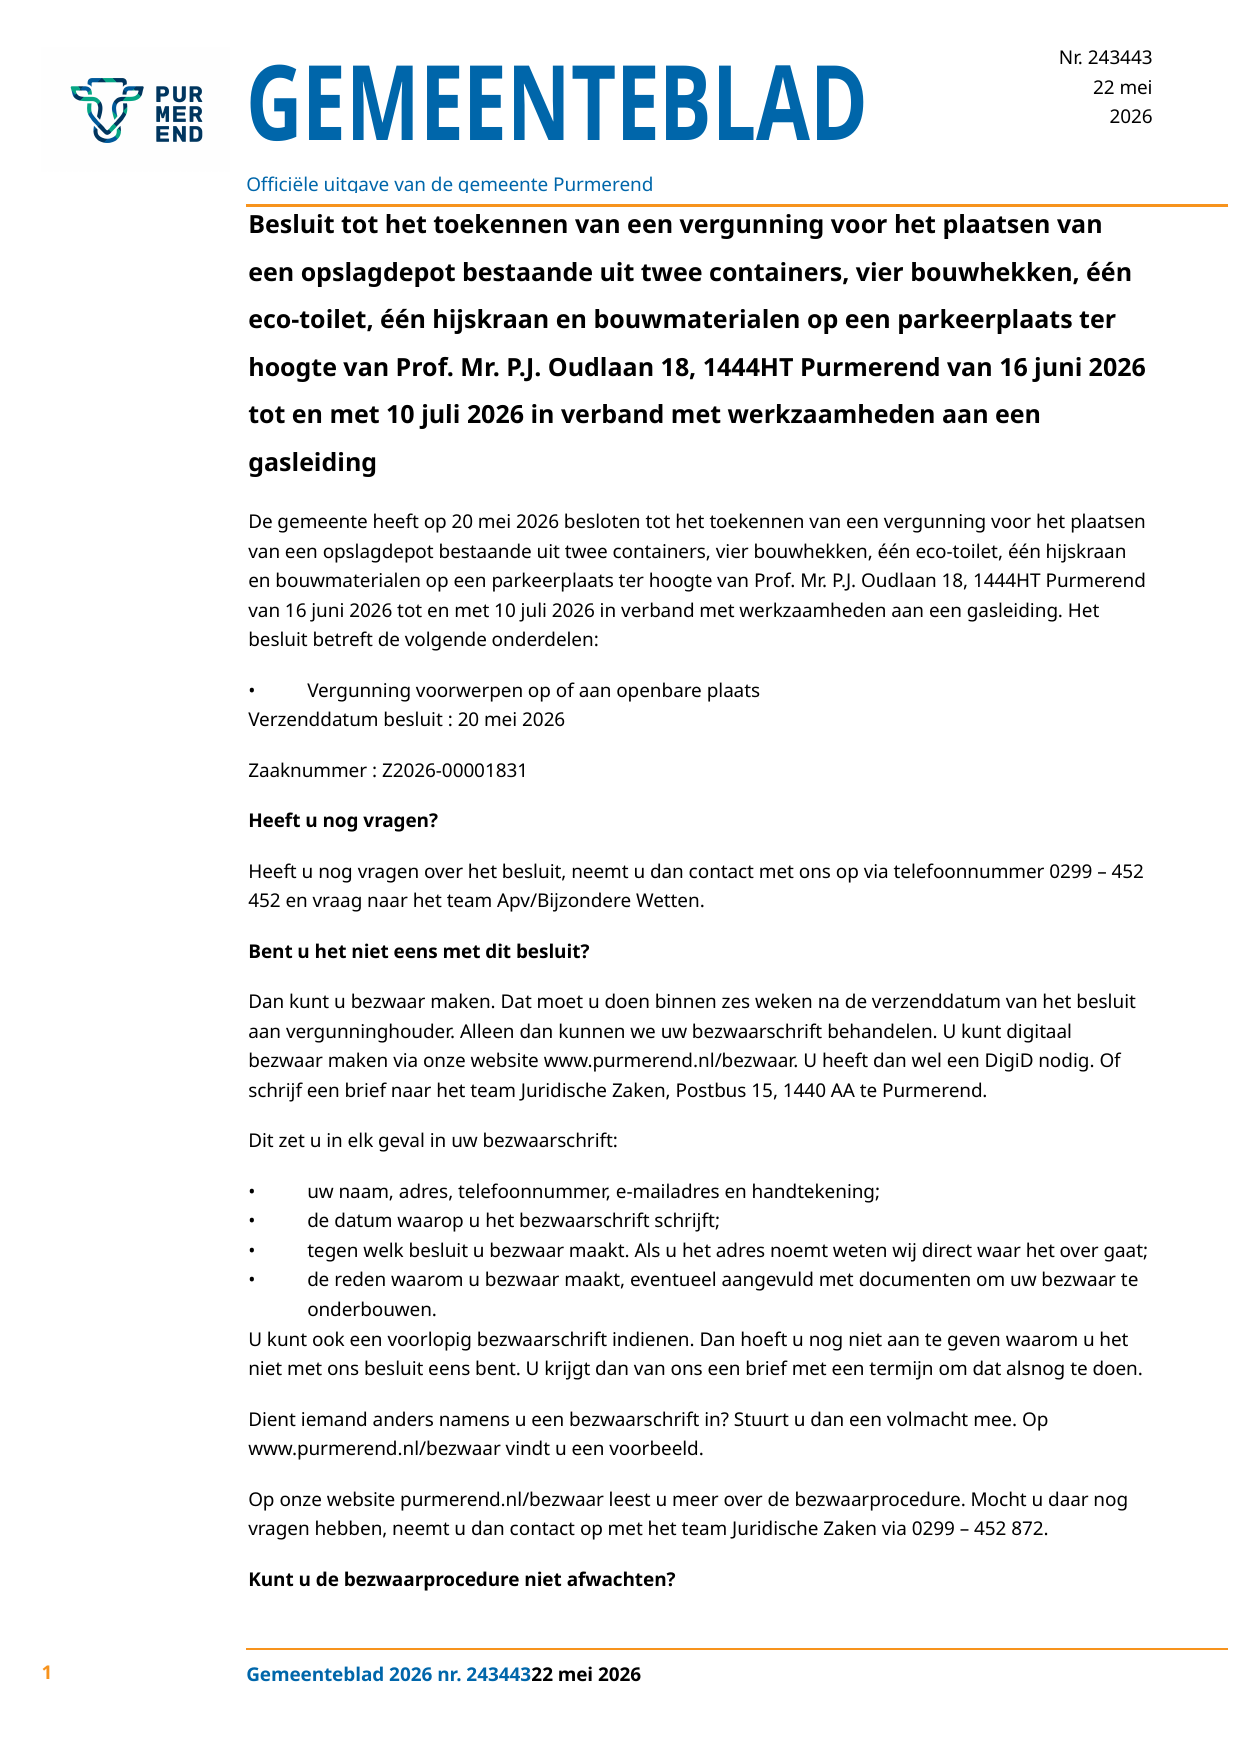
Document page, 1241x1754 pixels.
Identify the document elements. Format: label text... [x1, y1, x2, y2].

text Kunt u de bezwaarprocedure niet afwachten? [248, 1566, 1152, 1592]
text Zaaknummer : Z2026-00001831 [248, 757, 1152, 783]
text Verzenddatum besluit : 20 mei 2026 [248, 707, 1152, 732]
list uw naam, adres, telefoonnummer, e-mailadres en handtekening; [248, 1178, 1152, 1204]
list de datum waarop u het bezwaarschrift schrijft; [248, 1207, 1152, 1233]
text Heeft u nog vragen over het besluit, neemt u dan contact met ons op via telefoonnummer 0299 – 452 452 en vraag naar het team Apv/Bijzondere Wetten. [248, 858, 1152, 913]
text De gemeente heeft op 20 mei 2026 besloten tot het toekennen van een vergunning voor het plaatsen van een opslagdepot bestaande uit twee containers, vier bouwhekken, één eco-toilet, één hijskraan en bouwmaterialen op een parkeerplaats ter hoogte van Prof. Mr. P.J. Oudlaan 18, 1444HT Purmerend van 16 juni 2026 tot en met 10 juli 2026 in verband met werkzaamheden aan een gasleiding. Het besluit betreft de volgende onderdelen: [248, 508, 1152, 652]
text Op onze website purmerend.nl/bezwaar leest u meer over de bezwaarprocedure. Mocht u daar nog vragen hebben, neemt u dan contact op met het team Juridische Zaken via 0299 – 452 872. [248, 1486, 1152, 1541]
picture [41, 47, 231, 172]
text Bent u het niet eens met dit besluit? [248, 938, 1152, 964]
list Vergunning voorwerpen op of aan openbare plaats [248, 677, 1152, 703]
text Dan kunt u bezwaar maken. Dat moet u doen binnen zes weken na de verzenddatum van het besluit aan vergunninghouder. Alleen dan kunnen we uw bezwaarschrift behandelen. U kunt digitaal bezwaar maken via onze website www.purmerend.nl/bezwaar. U heeft dan wel een DigiD nodig. Of schrijf een brief naar het team Juridische Zaken, Postbus 15, 1440 AA te Purmerend. [248, 988, 1152, 1103]
text Besluit tot het toekennen van een vergunning voor het plaatsen van een opslagdepot bestaande uit twee containers, vier bouwhekken, één eco-toilet, één hijskraan en bouwmaterialen op een parkeerplaats ter hoogte van Prof. Mr. P.J. Oudlaan 18, 1444HT Purmerend van 16 juni 2026 tot en met 10 juli 2026 in verband met werkzaamheden aan een gasleiding [248, 207, 1152, 479]
text Dit zet u in elk geval in uw bezwaarschrift: [248, 1127, 1152, 1153]
list tegen welk besluit u bezwaar maakt. Als u het adres noemt weten wij direct waar het over gaat; [248, 1237, 1152, 1263]
list de reden waarom u bezwaar maakt, eventueel aangevuld met documenten om uw bezwaar te onderbouwen. [248, 1267, 1152, 1322]
text Dient iemand anders namens u een bezwaarschrift in? Stuurt u dan een volmacht mee. Op www.purmerend.nl/bezwaar vindt u een voorbeeld. [248, 1406, 1152, 1461]
text U kunt ook een voorlopig bezwaarschrift indienen. Dan hoeft u nog niet aan te geven waarom u het niet met ons besluit eens bent. U krijgt dan van ons een brief met een termijn om dat alsnog te doen. [248, 1326, 1152, 1381]
text Heeft u nog vragen? [248, 807, 1152, 833]
